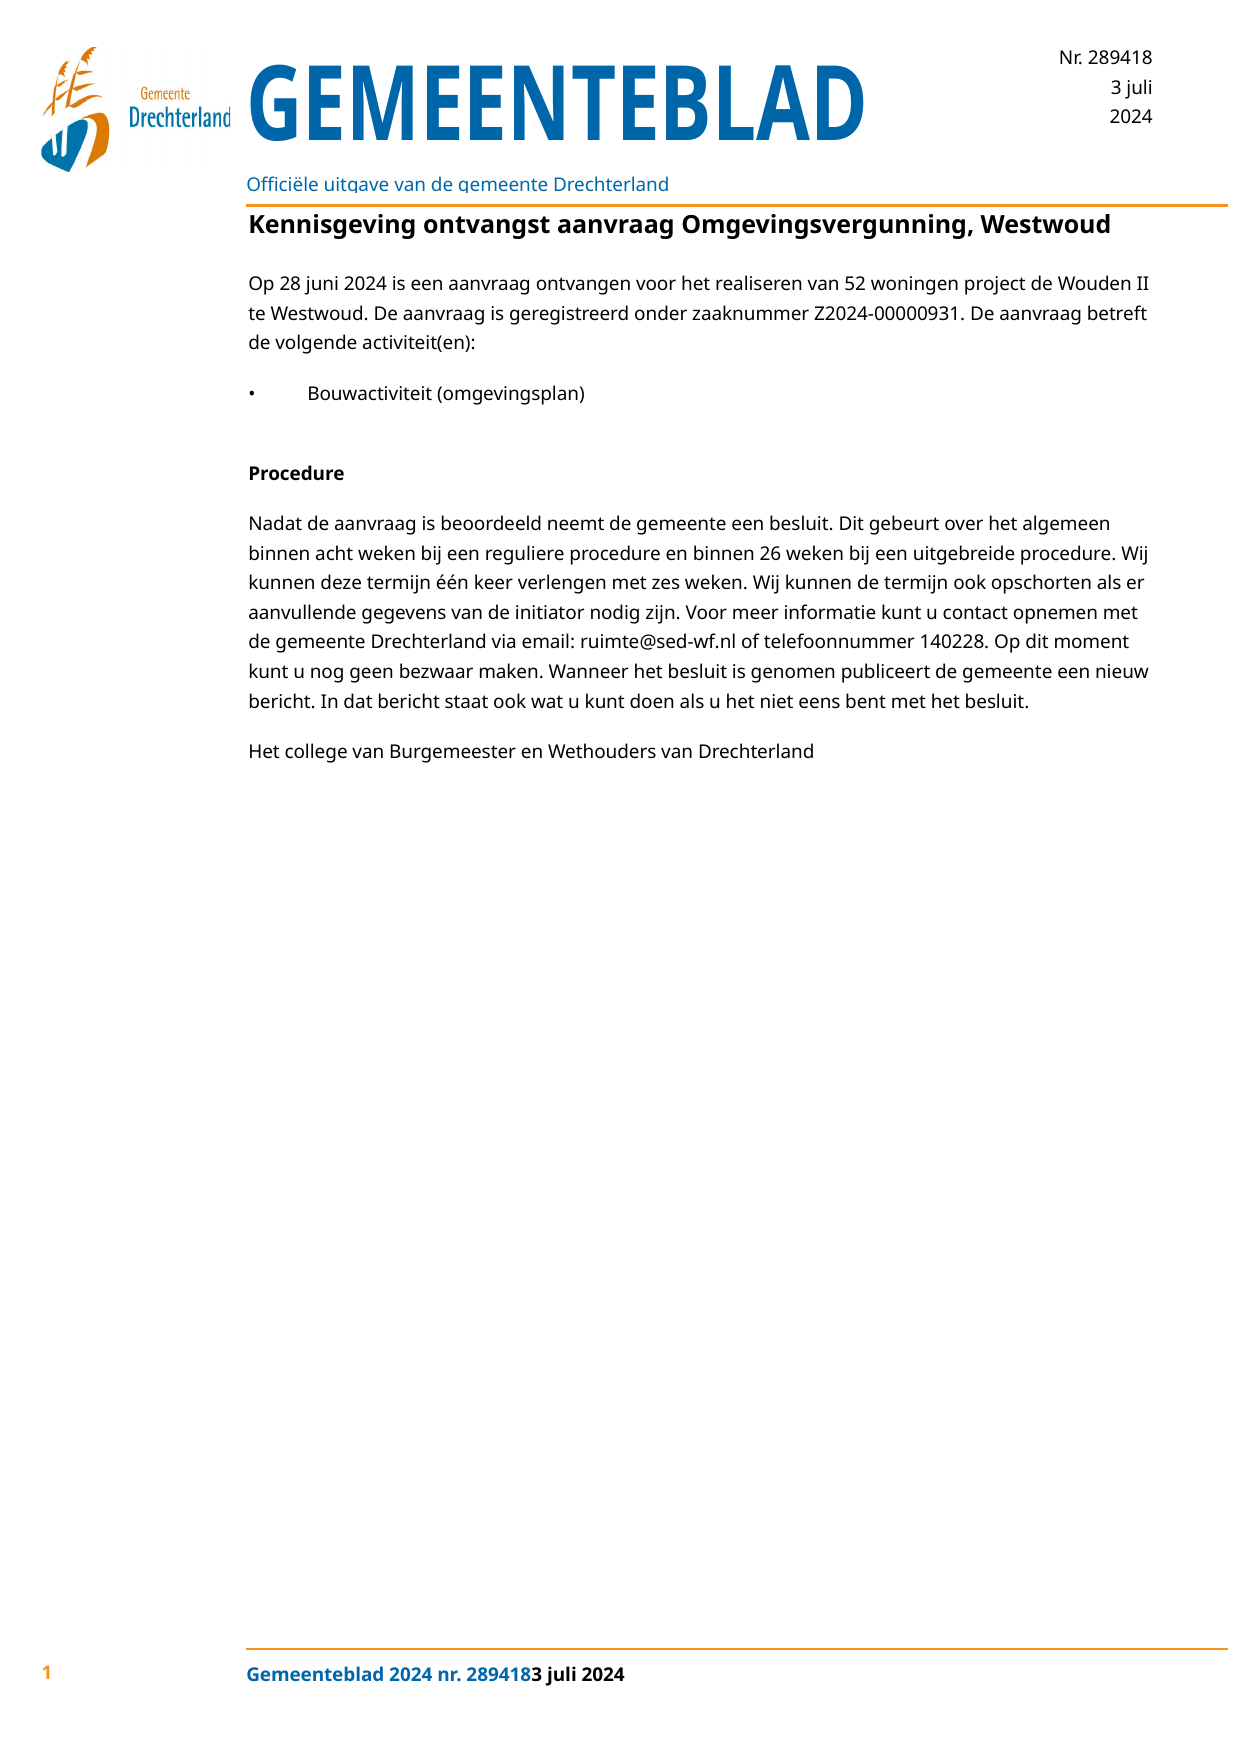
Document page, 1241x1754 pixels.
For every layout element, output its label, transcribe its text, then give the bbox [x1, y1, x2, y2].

picture [226, 115, 231, 124]
picture [41, 47, 231, 172]
text Het college van Burgemeester en Wethouders van Drechterland [248, 738, 1152, 764]
text Nadat de aanvraag is beoordeeld neemt de gemeente een besluit. Dit gebeurt over het algemeen binnen acht weken bij een reguliere procedure en binnen 26 weken bij een uitgebreide procedure. Wij kunnen deze termijn één keer verlengen met zes weken. Wij kunnen de termijn ook opschorten als er aanvullende gegevens van de initiator nodig zijn. Voor meer informatie kunt u contact opnemen met de gemeente Drechterland via email: ruimte@sed-wf.nl of telefoonnummer 140228. Op dit moment kunt u nog geen bezwaar maken. Wanneer het besluit is genomen publiceert de gemeente een nieuw bericht. In dat bericht staat ook wat u kunt doen als u het niet eens bent met het besluit. [248, 510, 1152, 713]
text Procedure [248, 460, 1152, 486]
text Op 28 juni 2024 is een aanvraag ontvangen voor het realiseren van 52 woningen project de Wouden II te Westwoud. De aanvraag is geregistreerd onder zaaknummer Z2024-00000931. De aanvraag betreft de volgende activiteit(en): [248, 270, 1152, 355]
list Bouwactiviteit (omgevingsplan) [248, 380, 1152, 406]
text Kennisgeving ontvangst aanvraag Omgevingsvergunning, Westwoud [248, 207, 1152, 241]
picture [41, 158, 64, 172]
